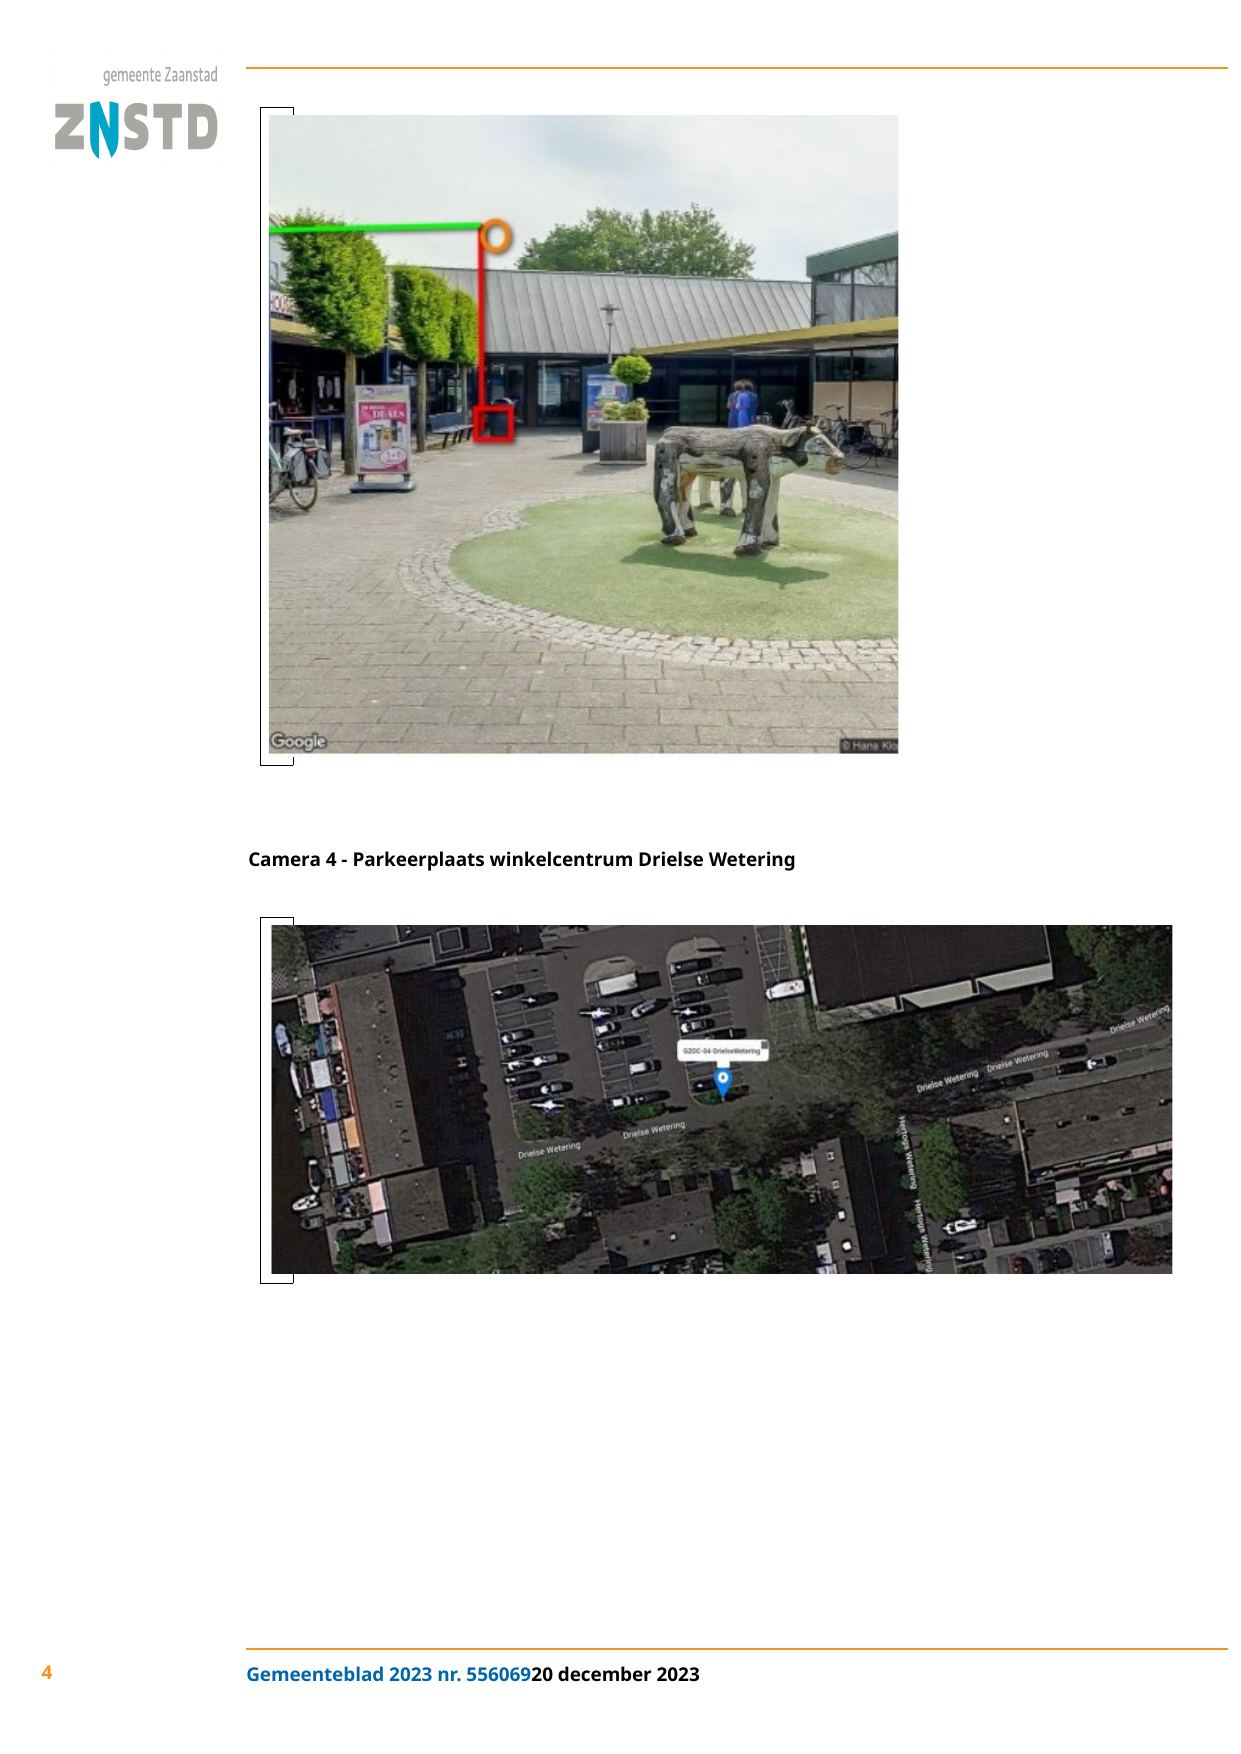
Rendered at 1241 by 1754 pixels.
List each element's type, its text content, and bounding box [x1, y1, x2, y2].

picture [268, 925, 1173, 1274]
picture [41, 47, 231, 172]
picture [268, 115, 899, 757]
text Camera 4 - Parkeerplaats winkelcentrum Drielse Wetering [248, 846, 1152, 872]
